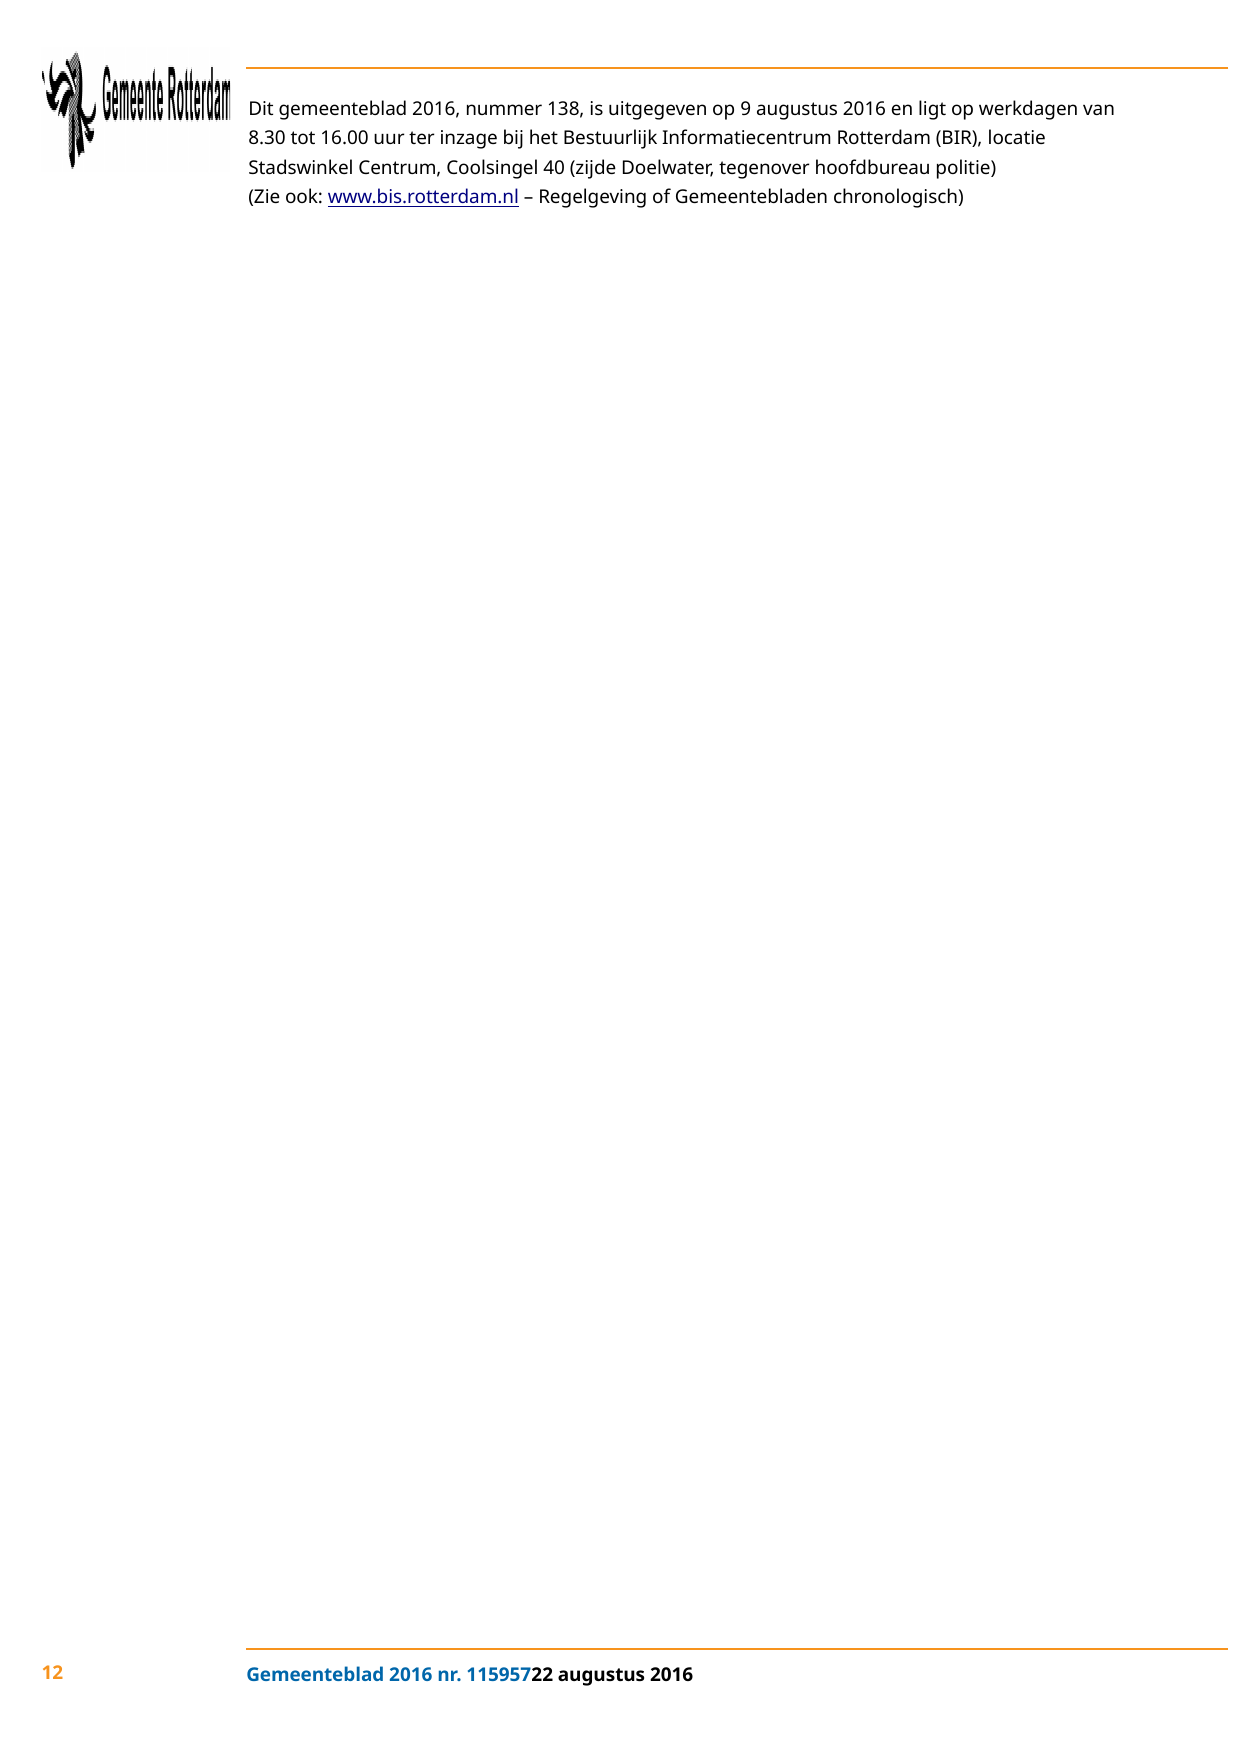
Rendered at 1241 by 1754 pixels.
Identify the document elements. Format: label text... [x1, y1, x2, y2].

text (Zie ook: www.bis.rotterdam.nl – Regelgeving of Gemeentebladen chronologisch) [248, 184, 1152, 209]
text Dit gemeenteblad 2016, nummer 138, is uitgegeven op 9 augustus 2016 en ligt op werkdagen van 8.30 tot 16.00 uur ter inzage bij het Bestuurlijk Informatiecentrum Rotterdam (BIR), locatie Stadswinkel Centrum, Coolsingel 40 (zijde Doelwater, tegenover hoofdbureau politie) [248, 95, 1152, 180]
picture [41, 47, 231, 172]
